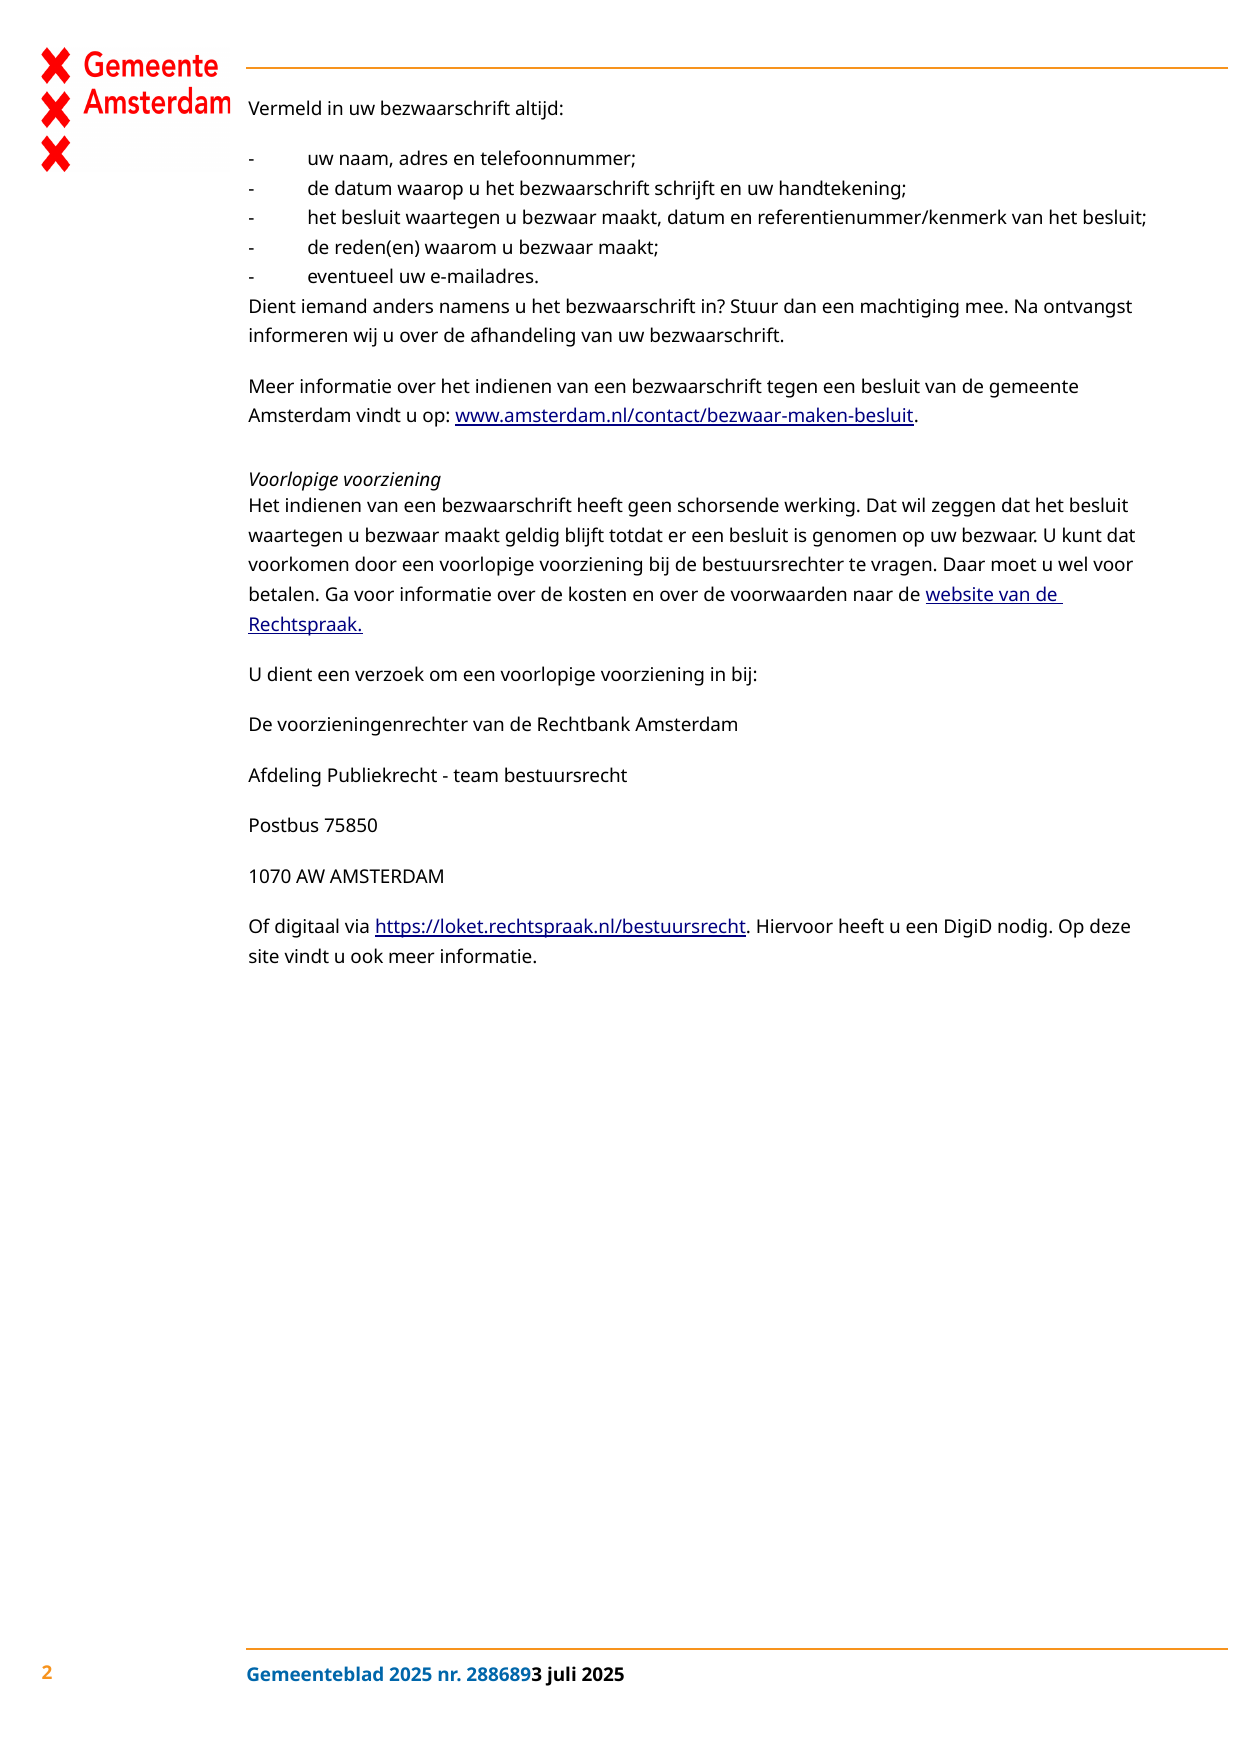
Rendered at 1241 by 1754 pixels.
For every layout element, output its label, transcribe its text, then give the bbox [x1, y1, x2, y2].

text Het indienen van een bezwaarschrift heeft geen schorsende werking. Dat wil zeggen dat het besluit waartegen u bezwaar maakt geldig blijft totdat er een besluit is genomen op uw bezwaar. U kunt dat voorkomen door een voorlopige voorziening bij de bestuursrechter te vragen. Daar moet u wel voor betalen. Ga voor informatie over de kosten en over de voorwaarden naar de website van de Rechtspraak. [248, 492, 1152, 636]
list eventueel uw e-mailadres. [248, 263, 1152, 289]
list het besluit waartegen u bezwaar maakt, datum en referentienummer/kenmerk van het besluit; [248, 204, 1152, 230]
text Of digitaal via https://loket.rechtspraak.nl/bestuursrecht. Hiervoor heeft u een DigiD nodig. Op deze site vindt u ook meer informatie. [248, 913, 1152, 968]
list de datum waarop u het bezwaarschrift schrijft en uw handtekening; [248, 175, 1152, 201]
text Meer informatie over het indienen van een bezwaarschrift tegen een besluit van de gemeente Amsterdam vindt u op: www.amsterdam.nl/contact/bezwaar-maken-besluit. [248, 373, 1152, 428]
text Voorlopige voorziening [248, 467, 1152, 492]
text Postbus 75850 [248, 812, 1152, 838]
text U dient een verzoek om een voorlopige voorziening in bij: [248, 661, 1152, 687]
list uw naam, adres en telefoonnummer; [248, 145, 1152, 171]
picture [41, 47, 231, 172]
text 1070 AW AMSTERDAM [248, 863, 1152, 888]
list de reden(en) waarom u bezwaar maakt; [248, 234, 1152, 260]
text Vermeld in uw bezwaarschrift altijd: [248, 95, 1152, 121]
text De voorzieningenrechter van de Rechtbank Amsterdam [248, 712, 1152, 737]
text Afdeling Publiekrecht - team bestuursrecht [248, 762, 1152, 788]
text Dient iemand anders namens u het bezwaarschrift in? Stuur dan een machtiging mee. Na ontvangst informeren wij u over de afhandeling van uw bezwaarschrift. [248, 293, 1152, 348]
